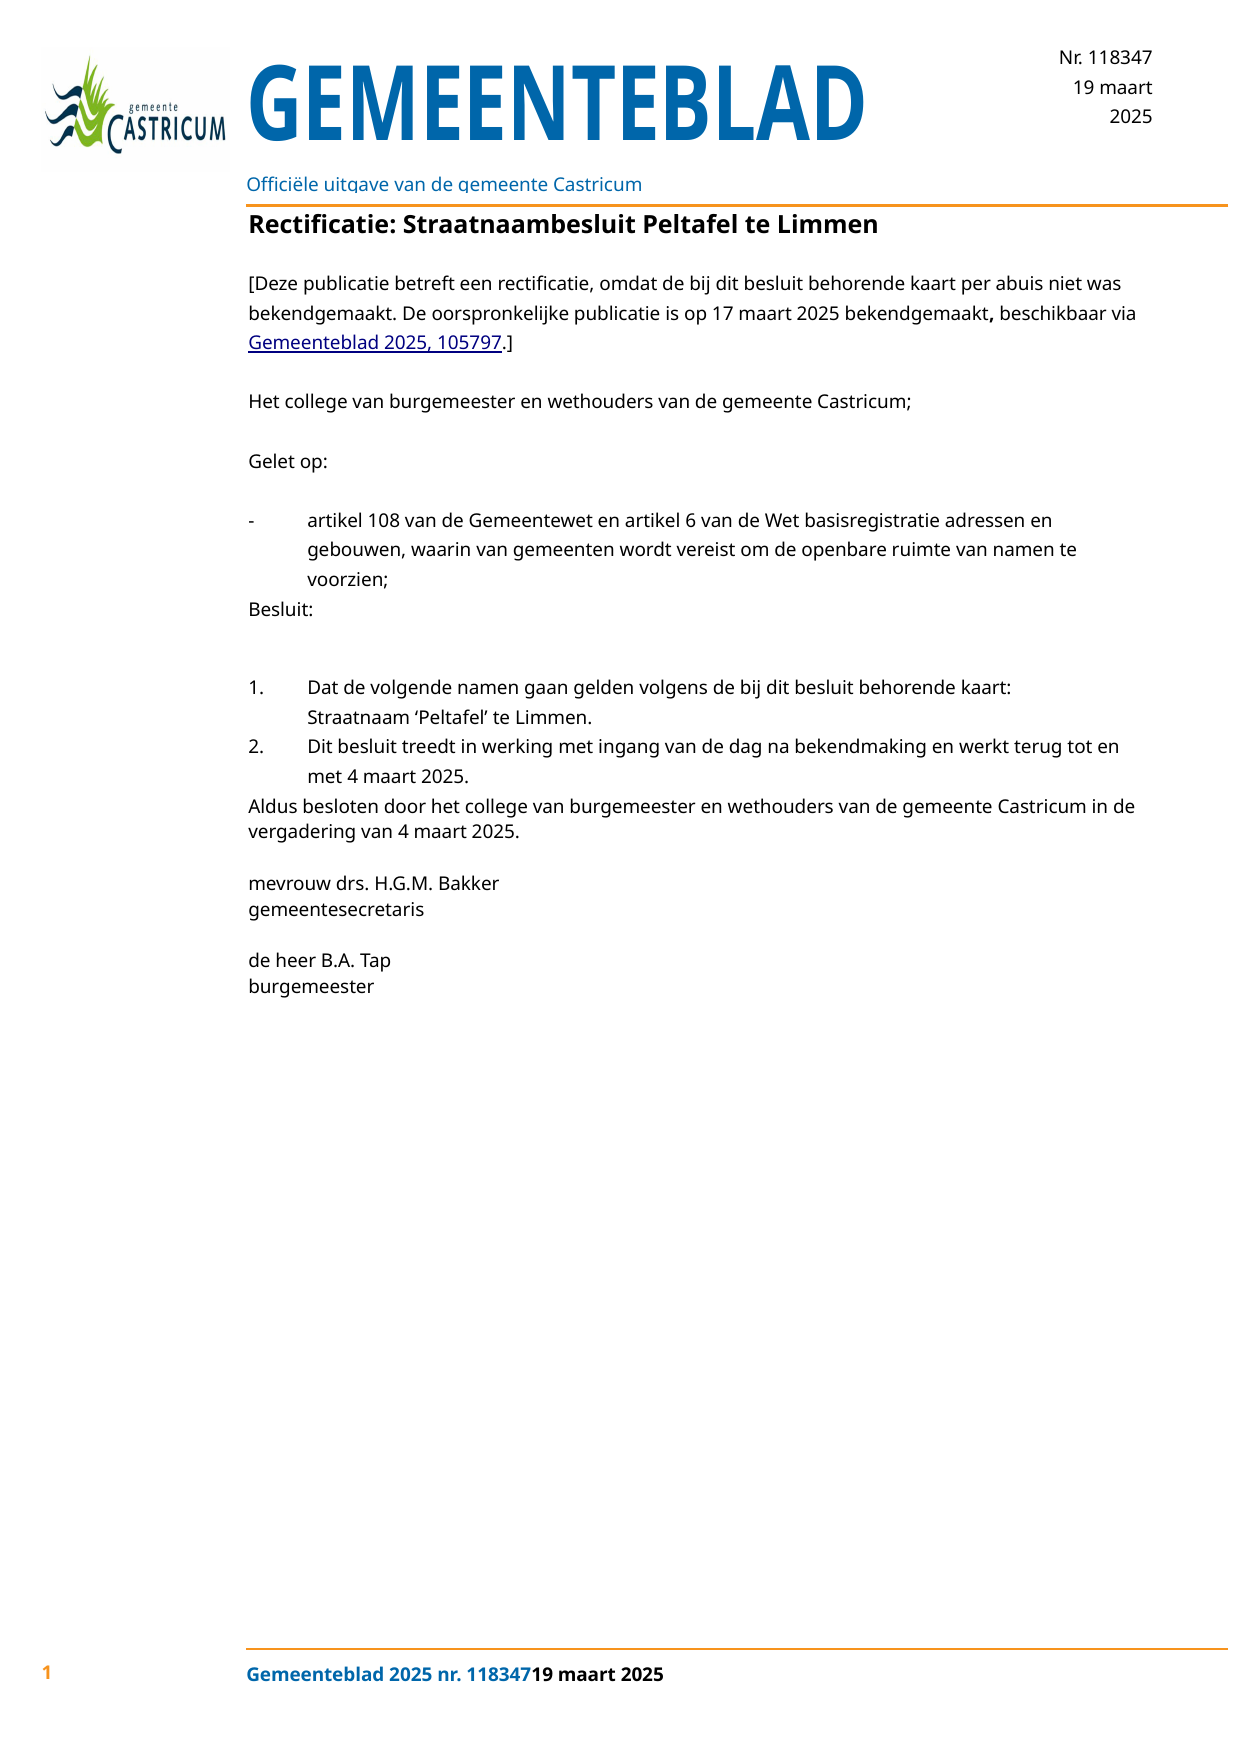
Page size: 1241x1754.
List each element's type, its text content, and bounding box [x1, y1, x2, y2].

list artikel 108 van de Gemeentewet en artikel 6 van de Wet basisregistratie adressen en gebouwen, waarin van gemeenten wordt vereist om de openbare ruimte van namen te voorzien; [248, 507, 1152, 592]
list Dit besluit treedt in werking met ingang van de dag na bekendmaking en werkt terug tot en met 4 maart 2025. [248, 734, 1152, 789]
text gemeentesecretaris [248, 896, 1152, 922]
text mevrouw drs. H.G.M. Bakker [248, 870, 1152, 896]
text de heer B.A. Tap [248, 947, 1152, 973]
text burgemeester [248, 973, 1152, 999]
text Rectificatie: Straatnaambesluit Peltafel te Limmen [248, 207, 1152, 241]
text Het college van burgemeester en wethouders van de gemeente Castricum; [248, 389, 1152, 414]
text Aldus besloten door het college van burgemeester en wethouders van de gemeente Castricum in de vergadering van 4 maart 2025. [248, 793, 1152, 844]
picture [41, 47, 231, 172]
text Besluit: [248, 596, 1152, 621]
text [Deze publicatie betreft een rectificatie, omdat de bij dit besluit behorende kaart per abuis niet was bekendgemaakt. De oorspronkelijke publicatie is op 17 maart 2025 bekendgemaakt, beschikbaar via Gemeenteblad 2025, 105797.] [248, 270, 1152, 355]
list Straatnaam ‘Peltafel’ te Limmen. [248, 704, 1152, 730]
list Dat de volgende namen gaan gelden volgens de bij dit besluit behorende kaart: [248, 674, 1152, 700]
text Gelet op: [248, 448, 1152, 473]
